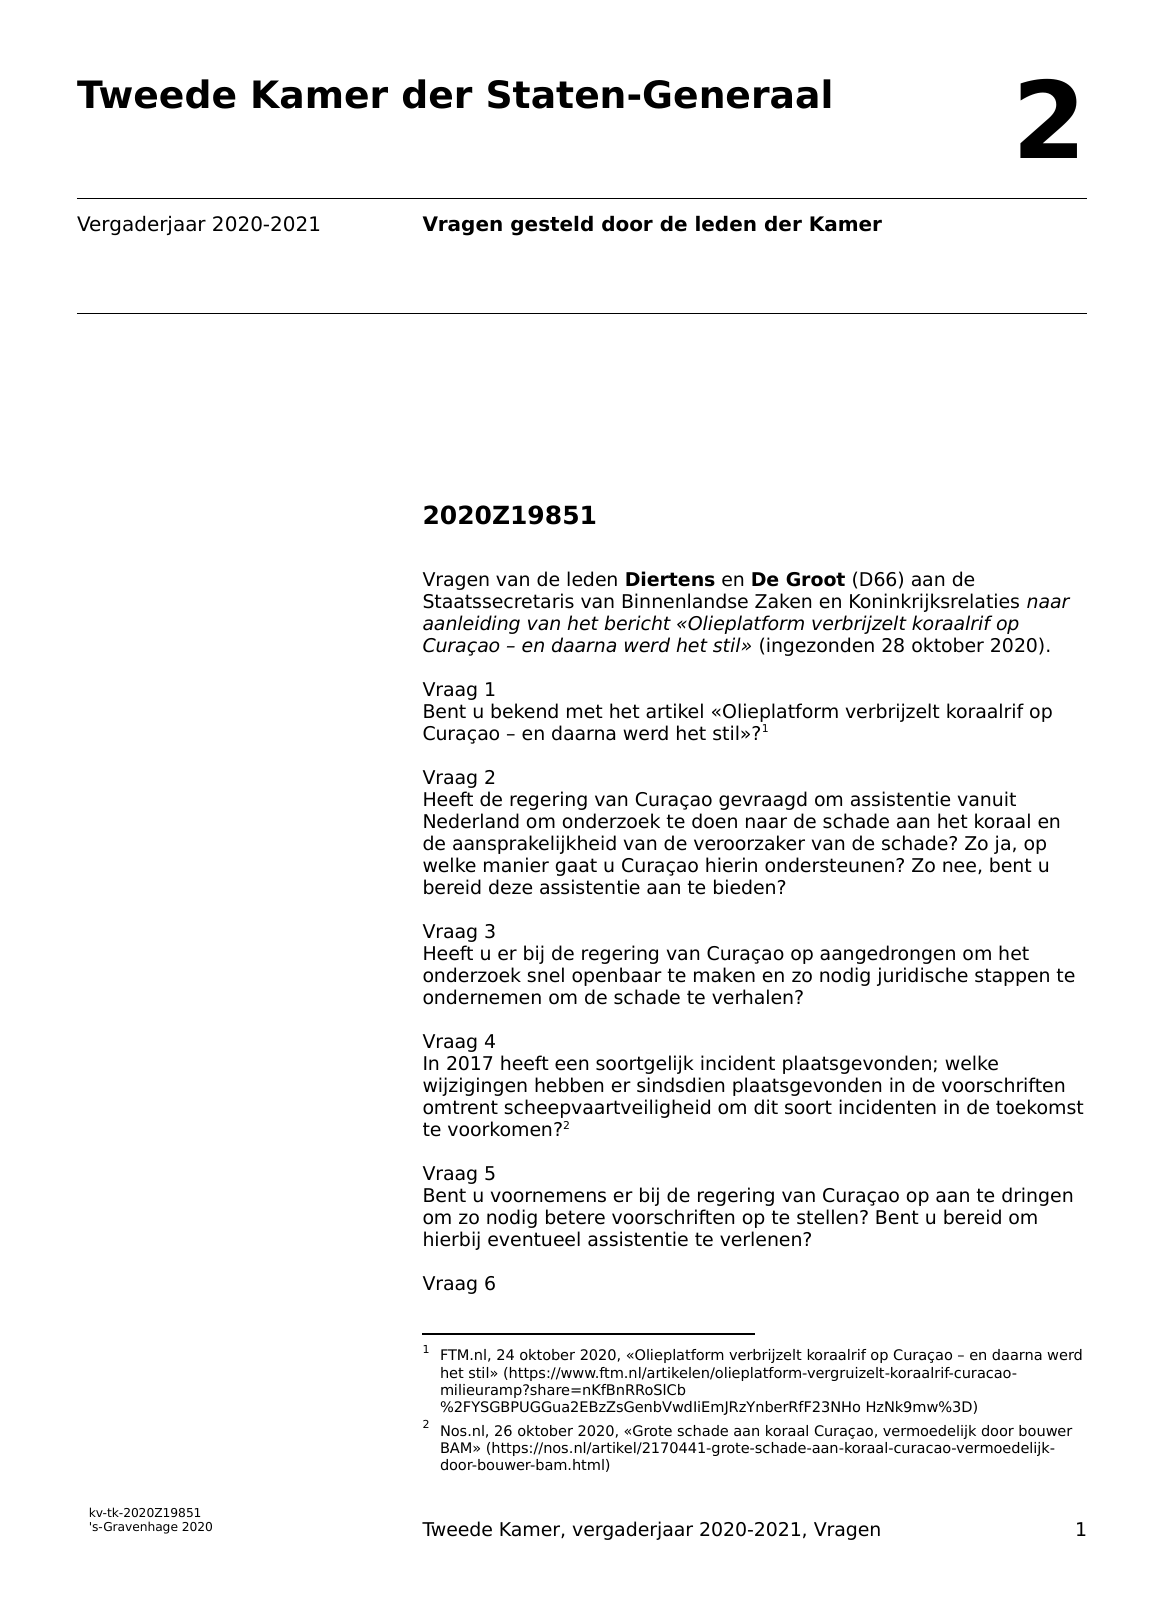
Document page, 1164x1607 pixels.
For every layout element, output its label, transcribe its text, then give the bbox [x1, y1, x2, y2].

text FTM.nl, 24 oktober 2020, «Olieplatform verbrijzelt koraalrif op Curaçao – en daarna werd het stil» (https://www.ftm.nl/artikelen/olieplatform-vergruizelt-koraalrif-curacao-milieuramp?share=nKfBnRRoSlCb%2FYSGBPUGGua2EBzZsGenbVwdIiEmJRzYnberRfF23NHo HzNk9mw%3D) [422, 1343, 1087, 1416]
table_cell Vergaderjaar 2020-2021 [77, 199, 422, 313]
text In 2017 heeft een soortgelijk incident plaatsgevonden; welke wijzigingen hebben er sindsdien plaatsgevonden in de voorschriften omtrent scheepvaartveiligheid om dit soort incidenten in de toekomst te voorkomen? [422, 1053, 1087, 1141]
text Heeft de regering van Curaçao gevraagd om assistentie vanuit Nederland om onderzoek te doen naar de schade aan het koraal en de aansprakelijkheid van de veroorzaker van de schade? Zo ja, op welke manier gaat u Curaçao hierin ondersteunen? Zo nee, bent u bereid deze assistentie aan te bieden? [422, 789, 1087, 899]
text Vraag 3 [422, 921, 1087, 943]
text Vraag 5 [422, 1163, 1087, 1185]
text 2020Z19851 [422, 501, 1087, 531]
table_header 2 [886, 59, 1087, 198]
text kv-tk-2020Z19851 [88, 1506, 323, 1520]
text Vraag 6 [422, 1273, 1087, 1295]
table_cell Vragen gesteld door de leden der Kamer [422, 199, 1087, 313]
text Vraag 1 [422, 679, 1087, 701]
text Bent u bekend met het artikel «Olieplatform verbrijzelt koraalrif op Curaçao – en daarna werd het stil»? [422, 701, 1087, 745]
text Vraag 2 [422, 767, 1087, 789]
text Nos.nl, 26 oktober 2020, «Grote schade aan koraal Curaçao, vermoedelijk door bouwer BAM» (https://nos.nl/artikel/2170441-grote-schade-aan-koraal-curacao-vermoedelijk-door-bouwer-bam.html) [422, 1418, 1087, 1474]
text 's-Gravenhage 2020 [88, 1520, 323, 1534]
text Vraag 4 [422, 1031, 1087, 1053]
text Vragen van de leden Diertens en De Groot (D66) aan de Staatssecretaris van Binnenlandse Zaken en Koninkrijksrelaties naar aanleiding van het bericht «Olieplatform verbrijzelt koraalrif op Curaçao – en daarna werd het stil» (ingezonden 28 oktober 2020). [422, 569, 1087, 657]
text Heeft u er bij de regering van Curaçao op aangedrongen om het onderzoek snel openbaar te maken en zo nodig juridische stappen te ondernemen om de schade te verhalen? [422, 943, 1087, 1009]
text Bent u voornemens er bij de regering van Curaçao op aan te dringen om zo nodig betere voorschriften op te stellen? Bent u bereid om hierbij eventueel assistentie te verlenen? [422, 1185, 1087, 1251]
table_header Tweede Kamer der Staten-Generaal [77, 59, 886, 198]
